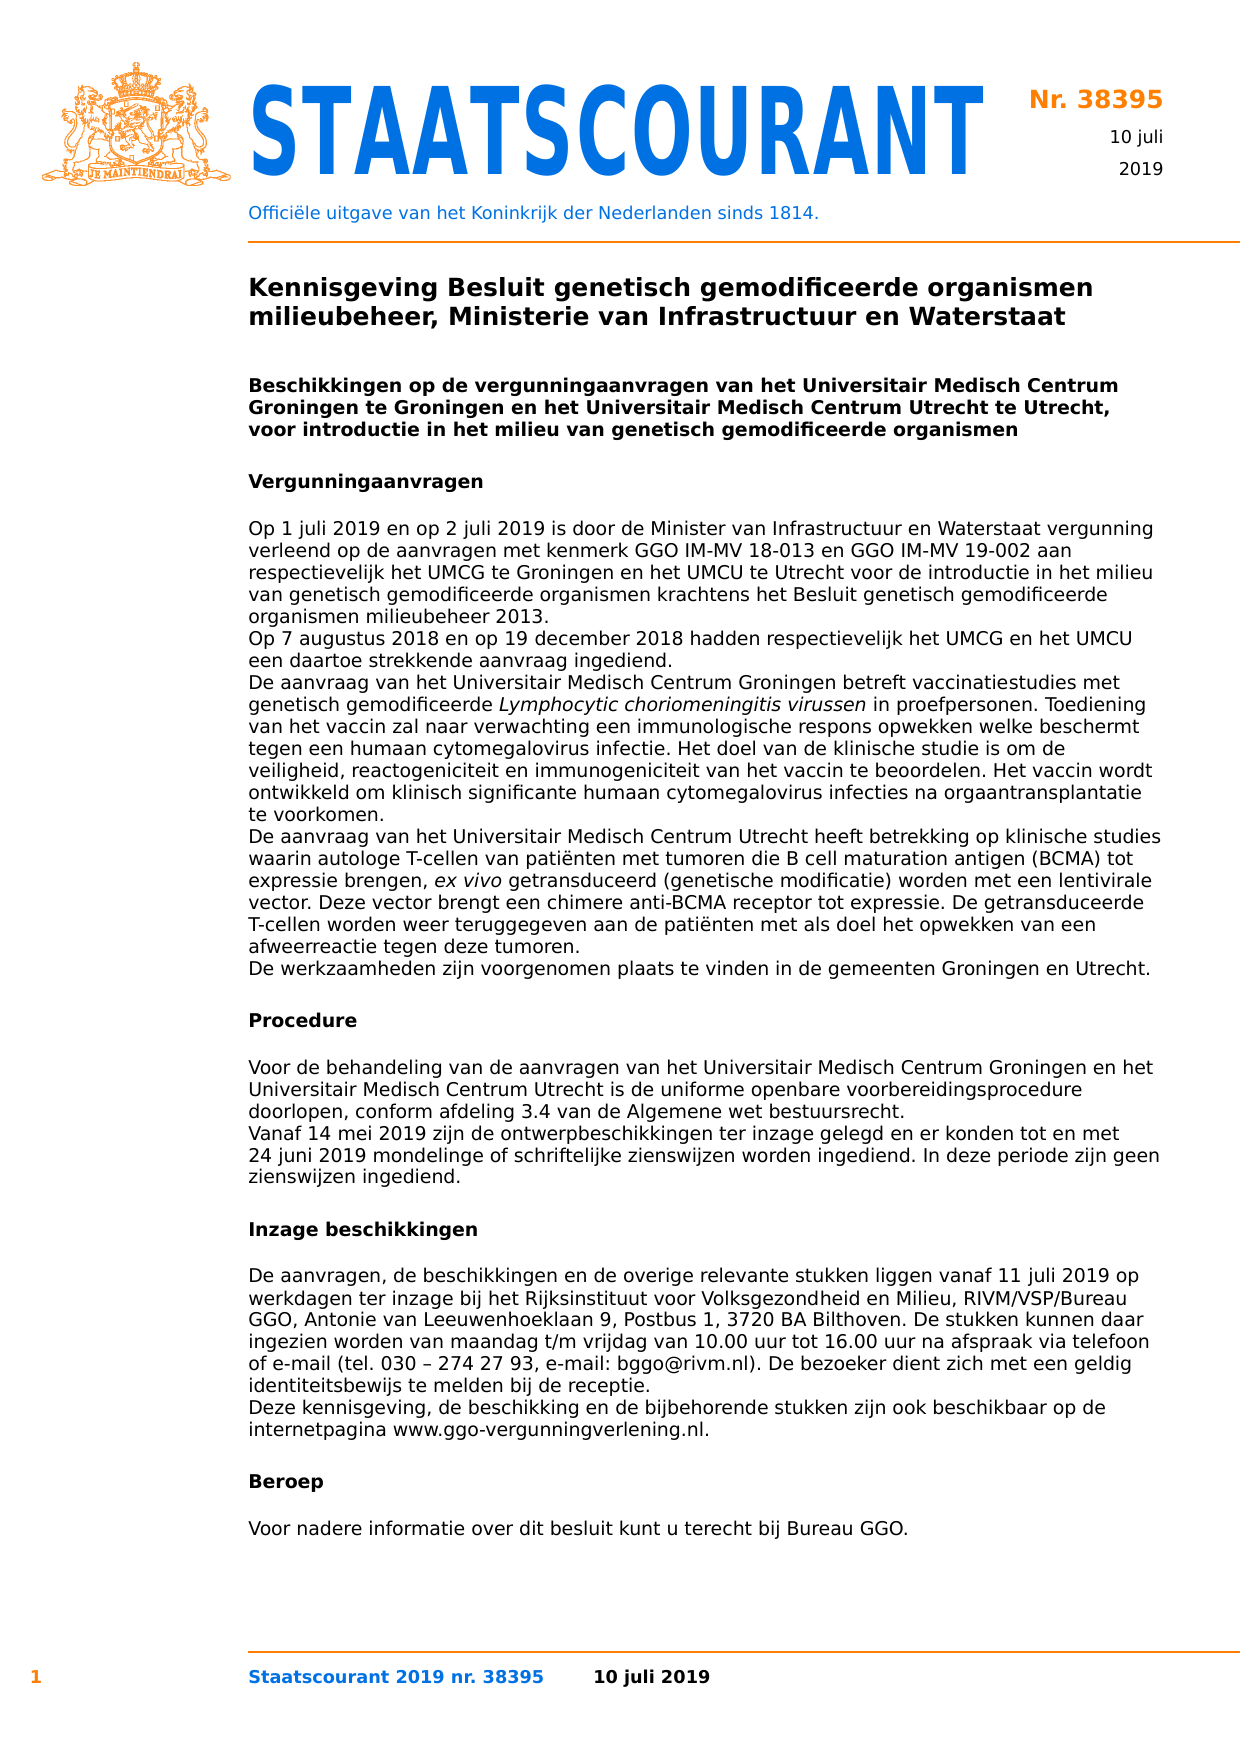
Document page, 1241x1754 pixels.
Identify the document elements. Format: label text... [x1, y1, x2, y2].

table_header STAATSCOURANT [248, 62, 998, 203]
table_cell 10 juli [998, 121, 1240, 153]
text Op 7 augustus 2018 en op 19 december 2018 hadden respectievelijk het UMCG en het UMCU een daartoe strekkende aanvraag ingediend. [248, 628, 1163, 672]
table_cell Officiële uitgave van het Koninkrijk der Nederlanden sinds 1814. [248, 203, 1240, 241]
text De aanvragen, de beschikkingen en de overige relevante stukken liggen vanaf 11 juli 2019 op werkdagen ter inzage bij het Rijksinstituut voor Volksgezond­heid en Milieu, RIVM/VSP/Bureau GGO, Antonie van Leeuwenhoeklaan 9, Postbus 1, 3720 BA Bilthoven. De stukken kunnen daar ingezien worden van maandag t/m vrijdag van 10.00 uur tot 16.00 uur na afspraak via telefoon of e-mail (tel. 030 – 274 27 93, e-mail: bggo@rivm.nl). De bezoeker dient zich met een geldig identiteitsbewijs te melden bij de receptie. [248, 1265, 1163, 1397]
subtitle Procedure [248, 1009, 1163, 1032]
text Deze kennisgeving, de beschikking en de bijbehorende stukken zijn ook beschikbaar op de internetpagina www.ggo-vergunningverlening.nl. [248, 1397, 1163, 1441]
text Voor nadere informatie over dit besluit kunt u terecht bij Bureau GGO. [248, 1518, 1163, 1540]
subtitle Vergunningaanvragen [248, 471, 1163, 493]
text De aanvraag van het Universitair Medisch Centrum Utrecht heeft betrekking op klinische studies waarin autologe T-cellen van patiënten met tumoren die B cell maturation antigen (BCMA) tot expressie brengen, ex vivo getransduceerd (genetische modificatie) worden met een lentivirale vector. Deze vector brengt een chimere anti-BCMA receptor tot expressie. De getransduceerde T-cellen worden weer teruggegeven aan de patiënten met als doel het opwekken van een afweerreactie tegen deze tumoren. [248, 826, 1163, 958]
table_header Nr. 38395 [998, 62, 1240, 121]
table_header [25, 62, 248, 241]
subtitle Inzage beschikkingen [248, 1218, 1163, 1240]
subtitle Beroep [248, 1471, 1163, 1493]
text De aanvraag van het Universitair Medisch Centrum Groningen betreft vaccinatie­studies met genetisch gemodificeerde Lymphocytic choriomeningitis virussen in proefpersonen. Toediening van het vaccin zal naar verwachting een immunologische respons opwekken welke beschermt tegen een humaan cytomegalovirus infectie. Het doel van de klinische studie is om de veiligheid, reactogeniciteit en immunogeniciteit van het vaccin te beoordelen. Het vaccin wordt ontwikkeld om klinisch significante humaan cytomegalovirus infecties na orgaantransplantatie te voorkomen. [248, 672, 1163, 826]
table_cell 2019 [998, 153, 1240, 203]
text Beschikkingen op de vergunningaanvragen van het Universitair Medisch Centrum Groningen te Groningen en het Universitair Medisch Centrum Utrecht te Utrecht, voor introductie in het milieu van genetisch gemodificeerde organismen [248, 375, 1163, 441]
picture [41, 62, 231, 186]
text Voor de behandeling van de aanvragen van het Universitair Medisch Centrum Groningen en het Universitair Medisch Centrum Utrecht is de uniforme openbare voorbereidingsprocedure doorlopen, conform afdeling 3.4 van de Algemene wet bestuursrecht. [248, 1057, 1163, 1122]
text Op 1 juli 2019 en op 2 juli 2019 is door de Minister van Infrastructuur en Waterstaat vergunning verleend op de aanvragen met kenmerk GGO IM-MV 18-013 en GGO IM-MV 19-002 aan respectievelijk het UMCG te Groningen en het UMCU te Utrecht voor de introductie in het milieu van genetisch gemodificeerde organismen krachtens het Besluit genetisch gemodificeerde organismen milieubeheer 2013. [248, 518, 1163, 628]
text Vanaf 14 mei 2019 zijn de ontwerpbeschikkingen ter inzage gelegd en er konden tot en met 24 juni 2019 mondelinge of schriftelijke zienswijzen worden ingediend. In deze periode zijn geen zienswijzen ingediend. [248, 1122, 1163, 1188]
text De werkzaamheden zijn voorgenomen plaats te vinden in de gemeenten Groningen en Utrecht. [248, 958, 1163, 979]
subtitle Kennisgeving Besluit genetisch gemodificeerde organismen milieubeheer, Ministerie van Infrastructuur en Waterstaat [248, 273, 1163, 331]
